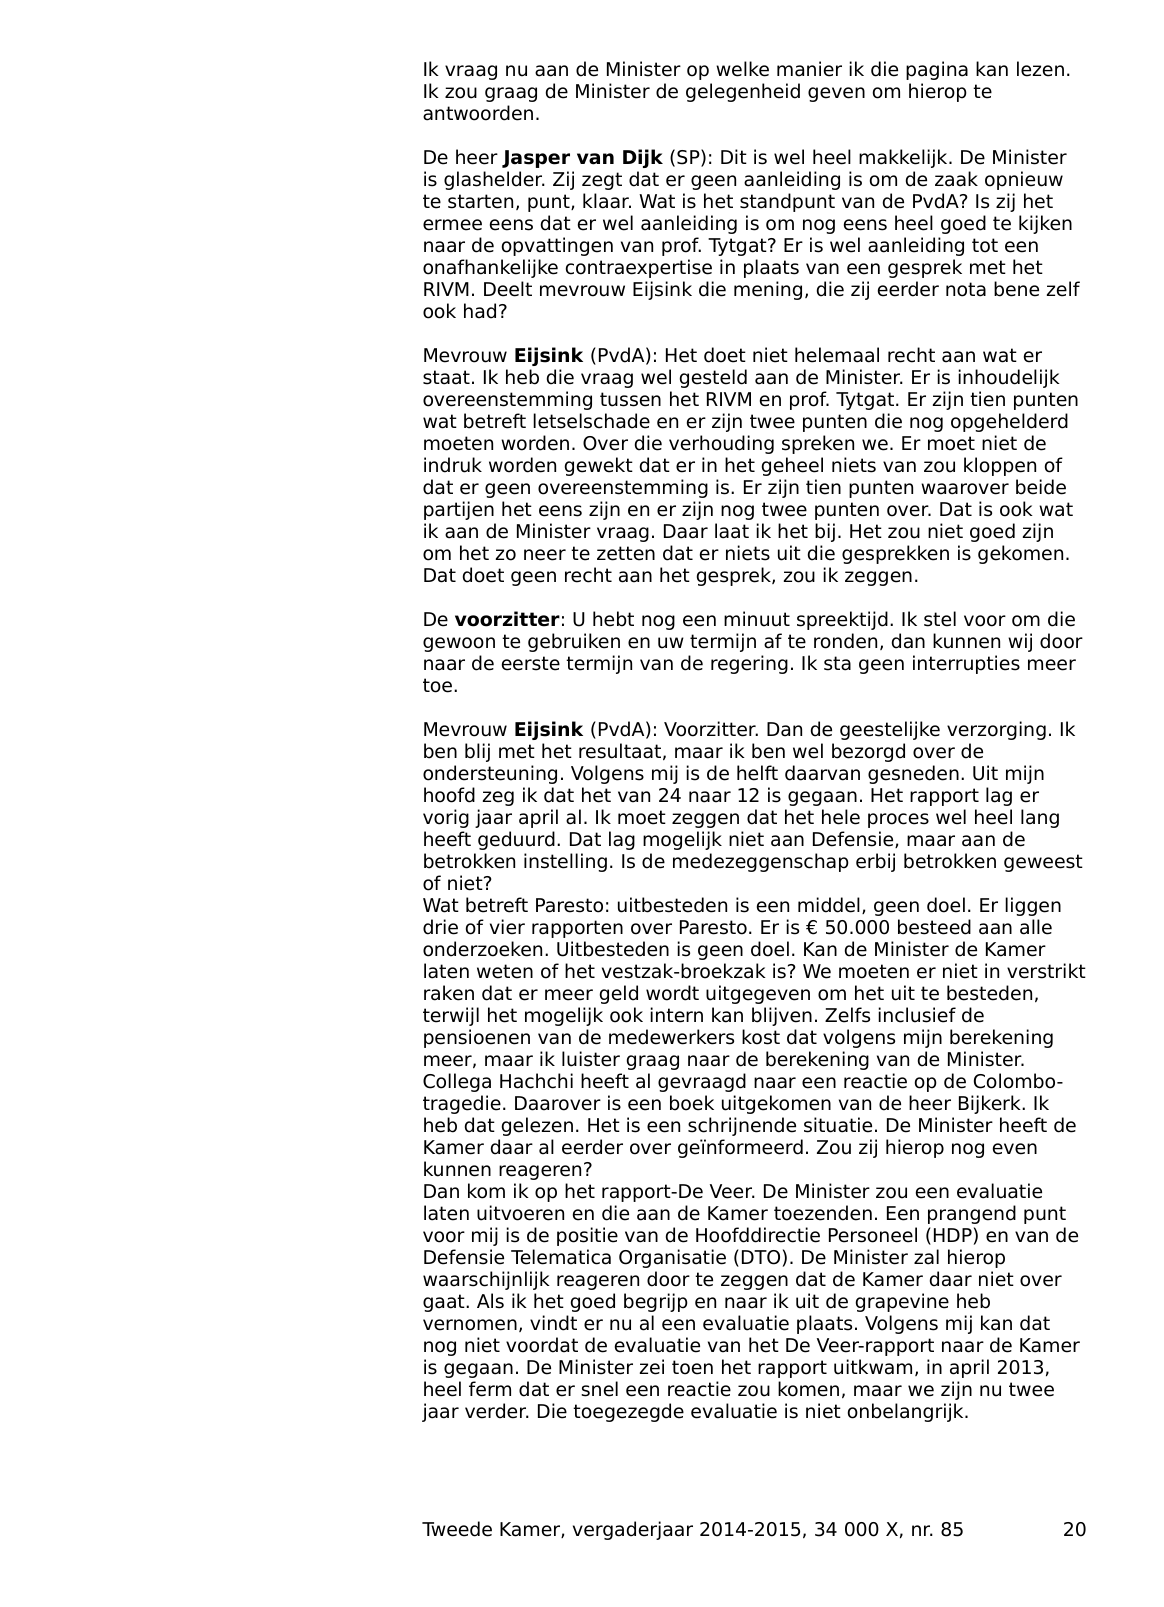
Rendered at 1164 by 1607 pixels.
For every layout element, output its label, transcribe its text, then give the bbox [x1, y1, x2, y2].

text Ik vraag nu aan de Minister op welke manier ik die pagina kan lezen. Ik zou graag de Minister de gelegenheid geven om hierop te antwoorden. [422, 59, 1087, 125]
text De heer Jasper van Dijk (SP): Dit is wel heel makkelijk. De Minister is glashelder. Zij zegt dat er geen aanleiding is om de zaak opnieuw te starten, punt, klaar. Wat is het standpunt van de PvdA? Is zij het ermee eens dat er wel aanleiding is om nog eens heel goed te kijken naar de opvattingen van prof. Tytgat? Er is wel aanleiding tot een onafhankelijke contraexpertise in plaats van een gesprek met het RIVM. Deelt mevrouw Eijsink die mening, die zij eerder nota bene zelf ook had? [422, 147, 1087, 323]
text Wat betreft Paresto: uitbesteden is een middel, geen doel. Er liggen drie of vier rapporten over Paresto. Er is € 50.000 besteed aan alle onderzoeken. Uitbesteden is geen doel. Kan de Minister de Kamer laten weten of het vestzak-broekzak is? We moeten er niet in verstrikt raken dat er meer geld wordt uitgegeven om het uit te besteden, terwijl het mogelijk ook intern kan blijven. Zelfs inclusief de pensioenen van de medewerkers kost dat volgens mijn berekening meer, maar ik luister graag naar de berekening van de Minister. [422, 895, 1087, 1071]
text Mevrouw Eijsink (PvdA): Voorzitter. Dan de geestelijke verzorging. Ik ben blij met het resultaat, maar ik ben wel bezorgd over de ondersteuning. Volgens mij is de helft daarvan gesneden. Uit mijn hoofd zeg ik dat het van 24 naar 12 is gegaan. Het rapport lag er vorig jaar april al. Ik moet zeggen dat het hele proces wel heel lang heeft geduurd. Dat lag mogelijk niet aan Defensie, maar aan de betrokken instelling. Is de medezeggenschap erbij betrokken geweest of niet? [422, 719, 1087, 895]
text Collega Hachchi heeft al gevraagd naar een reactie op de Colombo-tragedie. Daarover is een boek uitgekomen van de heer Bijkerk. Ik heb dat gelezen. Het is een schrijnende situatie. De Minister heeft de Kamer daar al eerder over geïnformeerd. Zou zij hierop nog even kunnen reageren? [422, 1071, 1087, 1181]
text Mevrouw Eijsink (PvdA): Het doet niet helemaal recht aan wat er staat. Ik heb die vraag wel gesteld aan de Minister. Er is inhoudelijk overeenstemming tussen het RIVM en prof. Tytgat. Er zijn tien punten wat betreft letselschade en er zijn twee punten die nog opgehelderd moeten worden. Over die verhouding spreken we. Er moet niet de indruk worden gewekt dat er in het geheel niets van zou kloppen of dat er geen overeenstemming is. Er zijn tien punten waarover beide partijen het eens zijn en er zijn nog twee punten over. Dat is ook wat ik aan de Minister vraag. Daar laat ik het bij. Het zou niet goed zijn om het zo neer te zetten dat er niets uit die gesprekken is gekomen. Dat doet geen recht aan het gesprek, zou ik zeggen. [422, 345, 1087, 587]
text Dan kom ik op het rapport-De Veer. De Minister zou een evaluatie laten uitvoeren en die aan de Kamer toezenden. Een prangend punt voor mij is de positie van de Hoofddirectie Personeel (HDP) en van de Defensie Telematica Organisatie (DTO). De Minister zal hierop waarschijnlijk reageren door te zeggen dat de Kamer daar niet over gaat. Als ik het goed begrijp en naar ik uit de grapevine heb vernomen, vindt er nu al een evaluatie plaats. Volgens mij kan dat nog niet voordat de evaluatie van het De Veer-rapport naar de Kamer is gegaan. De Minister zei toen het rapport uitkwam, in april 2013, heel ferm dat er snel een reactie zou komen, maar we zijn nu twee jaar verder. Die toegezegde evaluatie is niet onbelangrijk. [422, 1181, 1087, 1423]
text De voorzitter: U hebt nog een minuut spreektijd. Ik stel voor om die gewoon te gebruiken en uw termijn af te ronden, dan kunnen wij door naar de eerste termijn van de regering. Ik sta geen interrupties meer toe. [422, 609, 1087, 697]
